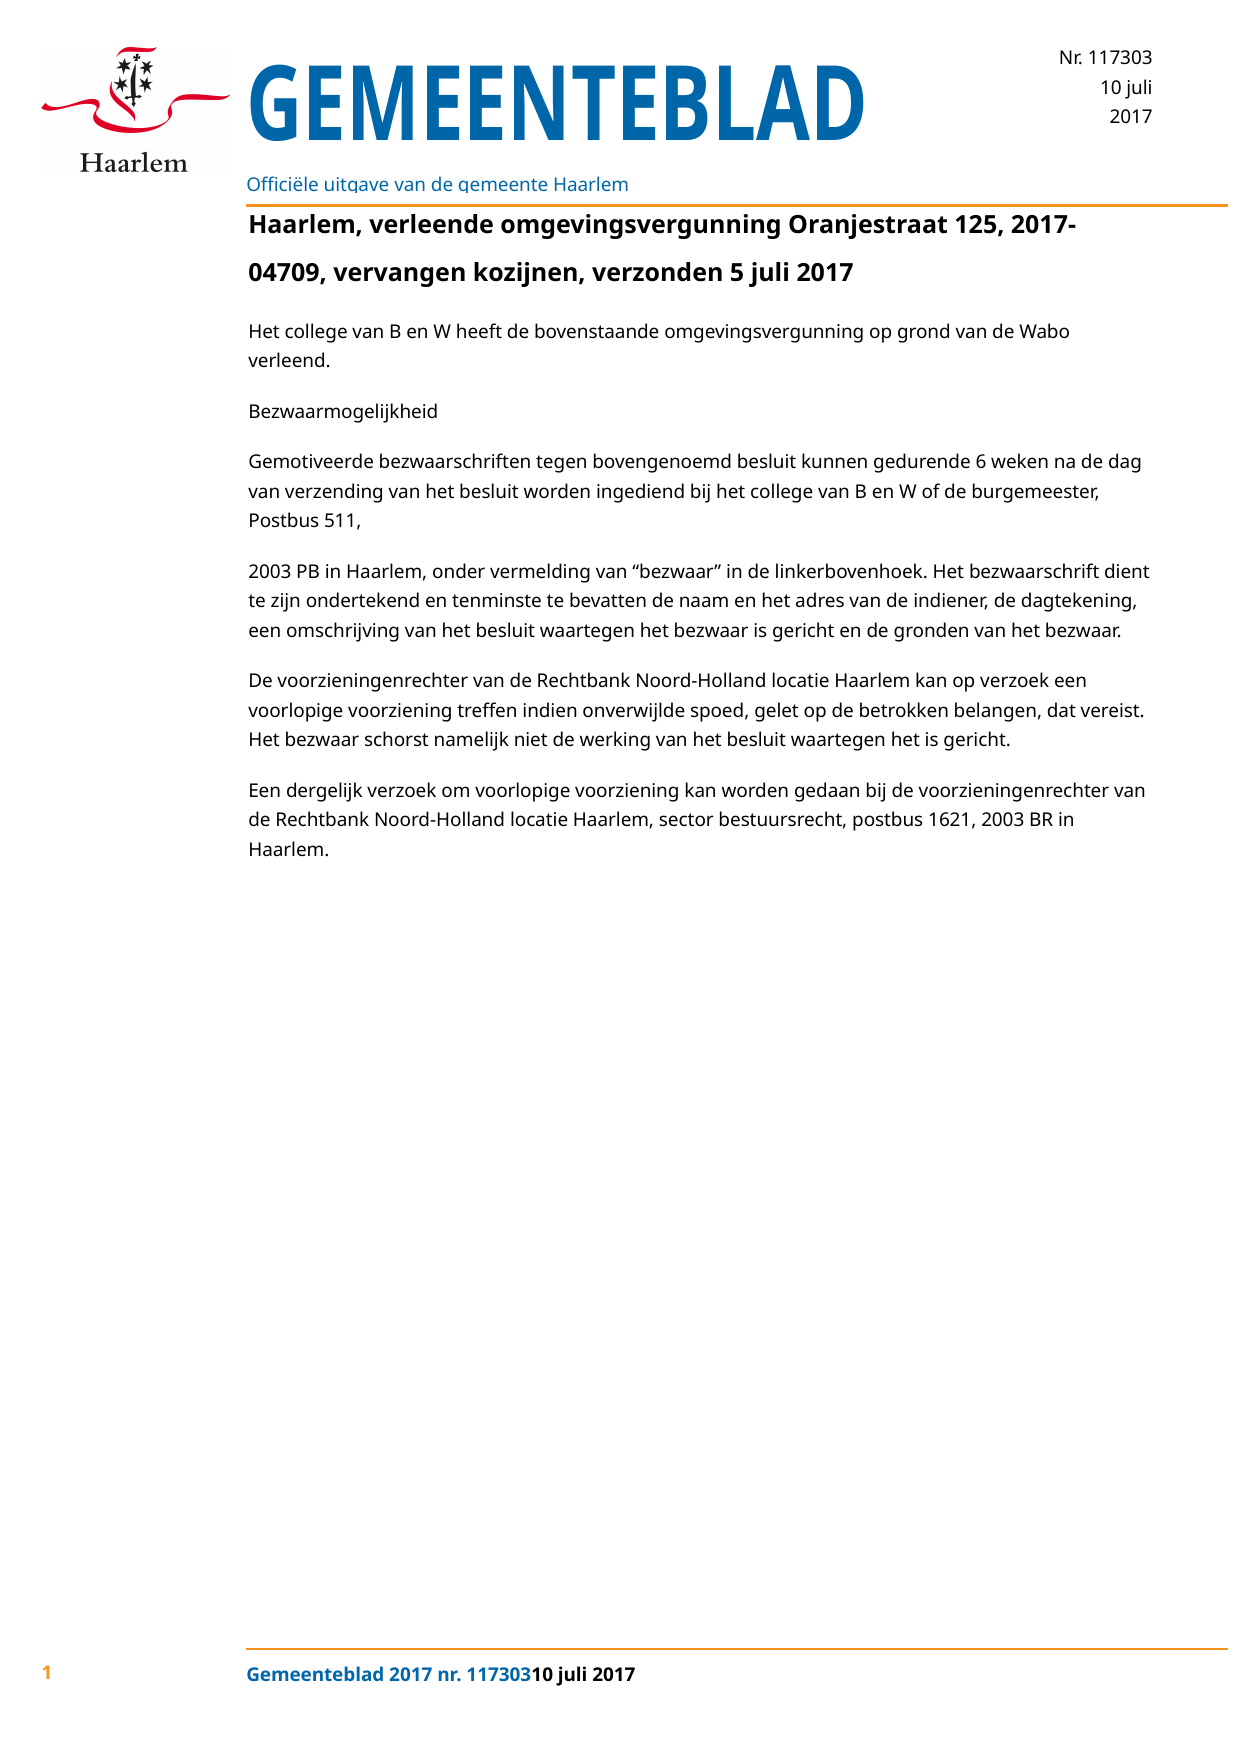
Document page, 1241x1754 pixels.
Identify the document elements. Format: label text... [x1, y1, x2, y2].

text Bezwaarmogelijkheid [248, 398, 1152, 424]
text Gemotiveerde bezwaarschriften tegen bovengenoemd besluit kunnen gedurende 6 weken na de dag van verzending van het besluit worden ingediend bij het college van B en W of de burgemeester, Postbus 511, [248, 448, 1152, 533]
text De voorzieningenrechter van de Rechtbank Noord-Holland locatie Haarlem kan op verzoek een voorlopige voorziening treffen indien onverwijlde spoed, gelet op de betrokken belangen, dat vereist. Het bezwaar schorst namelijk niet de werking van het besluit waartegen het is gericht. [248, 667, 1152, 752]
text 2003 PB in Haarlem, onder vermelding van “bezwaar” in de linkerbovenhoek. Het bezwaarschrift dient te zijn ondertekend en tenminste te bevatten de naam en het adres van de indiener, de dagtekening, een omschrijving van het besluit waartegen het bezwaar is gericht en de gronden van het bezwaar. [248, 558, 1152, 643]
text Een dergelijk verzoek om voorlopige voorziening kan worden gedaan bij de voorzieningenrechter van de Rechtbank Noord-Holland locatie Haarlem, sector bestuursrecht, postbus 1621, 2003 BR in Haarlem. [248, 777, 1152, 862]
text Haarlem, verleende omgevingsvergunning Oranjestraat 125, 2017-04709, vervangen kozijnen, verzonden 5 juli 2017 [248, 207, 1152, 288]
picture [41, 47, 231, 172]
text Het college van B en W heeft de bovenstaande omgevingsvergunning op grond van de Wabo verleend. [248, 318, 1152, 373]
